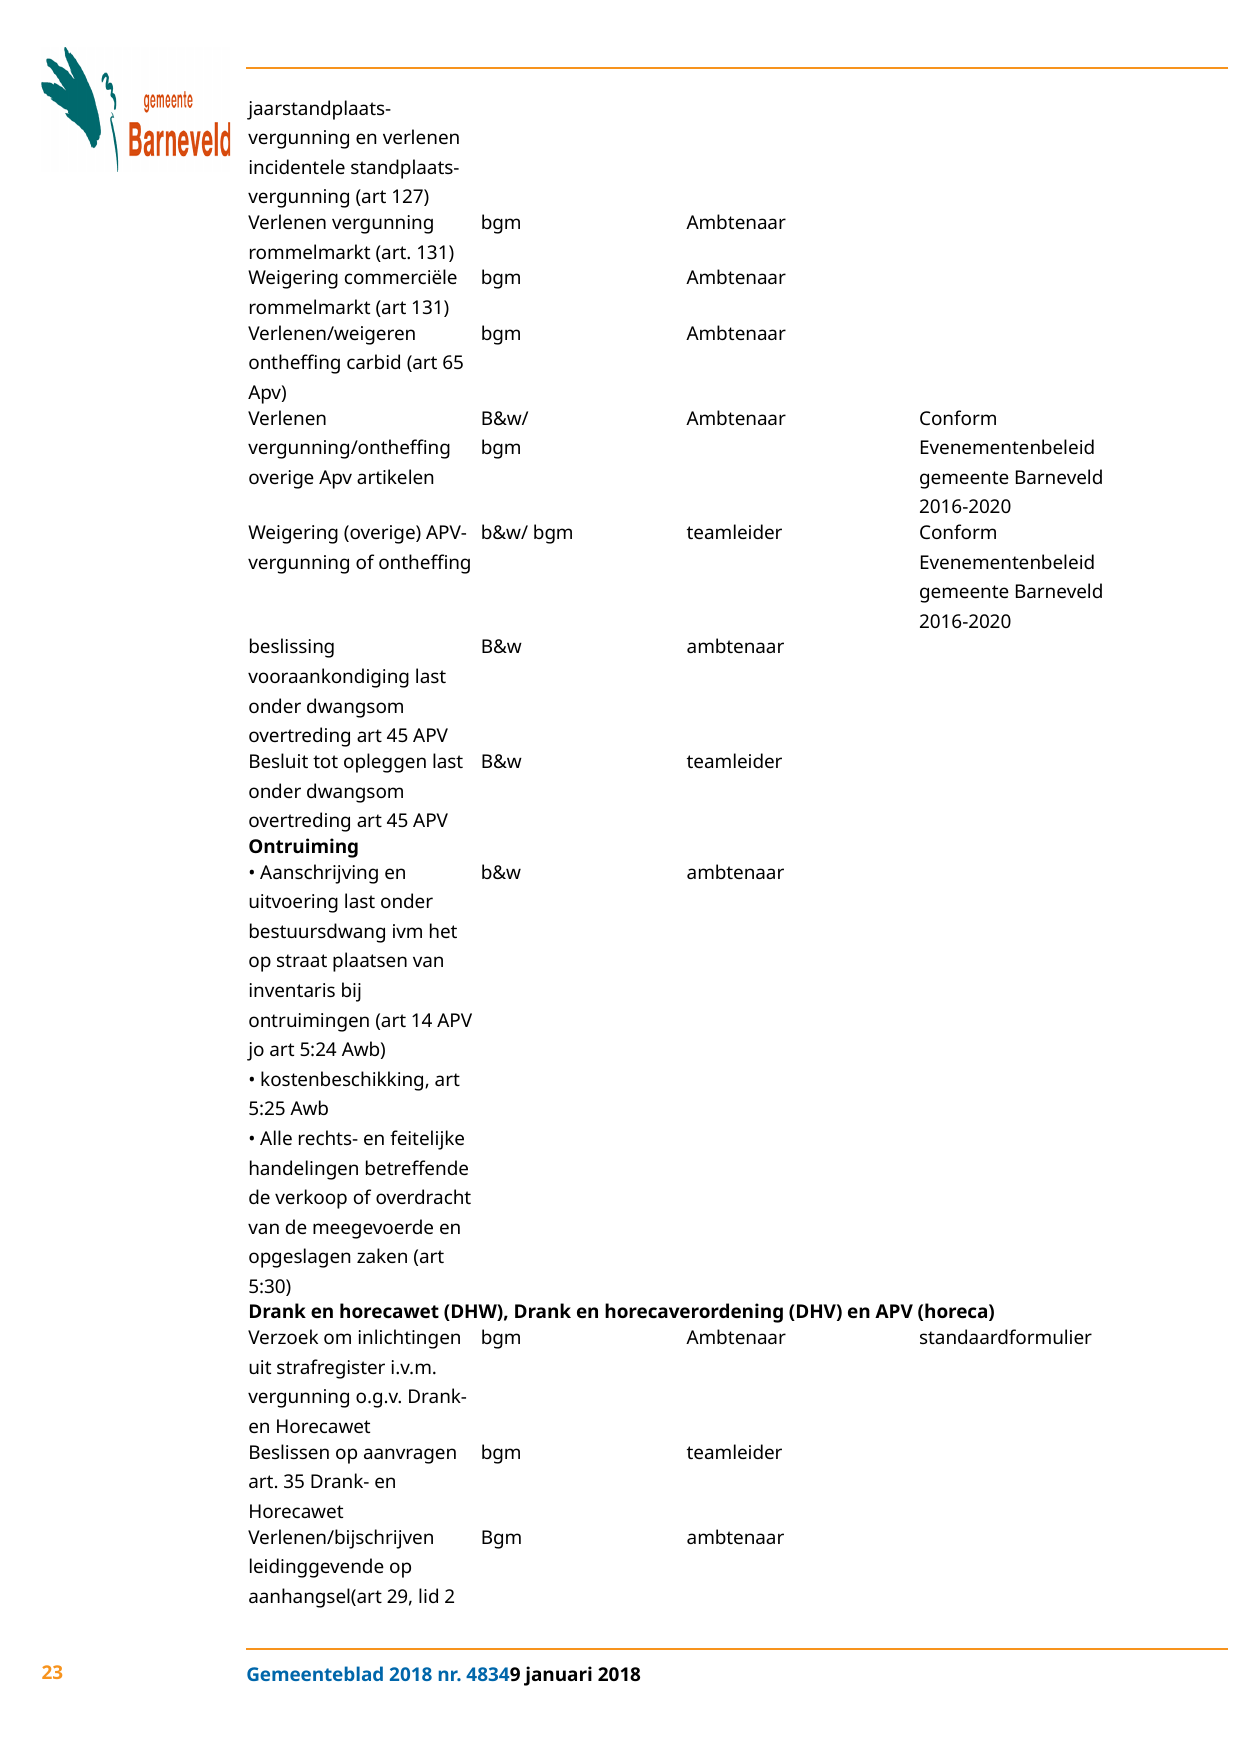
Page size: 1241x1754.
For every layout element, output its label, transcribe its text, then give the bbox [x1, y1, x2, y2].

table_cell • Aanschrijving en uitvoering last onder bestuursdwang ivm het op straat plaatsen van inventaris bij ontruimingen (art 14 APV jo art 5:24 Awb) • kostenbeschikking, art 5:25 Awb • Alle rechts- en feitelijke handelingen betreffende de verkoop of overdracht van de meegevoerde en opgeslagen zaken (art 5:30) [248, 859, 481, 1299]
table_cell [919, 748, 1152, 833]
table_cell Besluit tot opleggen last onder dwangsom overtreding art 45 APV [248, 748, 481, 833]
table_cell Ontruiming [248, 833, 481, 859]
table_cell standaardformulier [919, 1325, 1152, 1439]
table_cell ambtenaar [686, 859, 919, 1299]
table_cell Verlenen/bijschrijven leidinggevende op aanhangsel(art 29, lid 2 [248, 1524, 481, 1609]
table_cell jaarstandplaats-vergunning en verlenen incidentele standplaats- vergunning (art 127) [248, 95, 481, 209]
table_cell Weigering commerciële rommelmarkt (art 131) [248, 265, 481, 320]
table_cell B&w [481, 748, 686, 833]
table_cell Verlenen vergunning/ontheffing overige Apv artikelen [248, 405, 481, 519]
picture [41, 47, 231, 172]
table_cell Bgm [481, 1524, 686, 1609]
table_cell Ambtenaar [686, 320, 919, 405]
table_cell Drank en horecawet (DHW), Drank en horecaverordening (DHV) en APV (horeca) [248, 1299, 1152, 1324]
table_cell [919, 95, 1152, 209]
table_cell Ambtenaar [686, 209, 919, 264]
table_cell Ambtenaar [686, 405, 919, 519]
table_cell ambtenaar [686, 634, 919, 748]
table_cell [919, 634, 1152, 748]
table_cell teamleider [686, 519, 919, 634]
table_cell Ambtenaar [686, 265, 919, 320]
table_cell Beslissen op aanvragen art. 35 Drank- en Horecawet [248, 1439, 481, 1524]
table_cell ambtenaar [686, 1524, 919, 1609]
table_cell bgm [481, 1439, 686, 1524]
table_cell Verzoek om inlichtingen uit strafregister i.v.m. vergunning o.g.v. Drank- en Horecawet [248, 1325, 481, 1439]
table_cell b&w [481, 859, 686, 1299]
table_cell [481, 833, 686, 859]
table_cell B&w/ bgm [481, 405, 686, 519]
table_cell Weigering (overige) APV-vergunning of ontheffing [248, 519, 481, 634]
table_cell bgm [481, 1325, 686, 1439]
table_cell [919, 265, 1152, 320]
table_cell [919, 1439, 1152, 1524]
table_cell teamleider [686, 748, 919, 833]
table_cell bgm [481, 209, 686, 264]
table_cell [919, 320, 1152, 405]
table_cell [686, 95, 919, 209]
table_cell [481, 95, 686, 209]
table_cell B&w [481, 634, 686, 748]
table_cell [919, 859, 1152, 1299]
table_cell beslissing vooraankondiging last onder dwangsom overtreding art 45 APV [248, 634, 481, 748]
table_cell Conform Evenementenbeleid gemeente Barneveld 2016-2020 [919, 519, 1152, 634]
table_cell Verlenen/weigeren ontheffing carbid (art 65 Apv) [248, 320, 481, 405]
table_cell Verlenen vergunning rommelmarkt (art. 131) [248, 209, 481, 264]
table_cell teamleider [686, 1439, 919, 1524]
table_cell [919, 1524, 1152, 1609]
table_cell Conform Evenementenbeleid gemeente Barneveld 2016-2020 [919, 405, 1152, 519]
table_cell bgm [481, 265, 686, 320]
table_cell [919, 209, 1152, 264]
table_cell Ambtenaar [686, 1325, 919, 1439]
table_cell b&w/ bgm [481, 519, 686, 634]
table_cell [919, 833, 1152, 859]
table_cell bgm [481, 320, 686, 405]
table_cell [686, 833, 919, 859]
